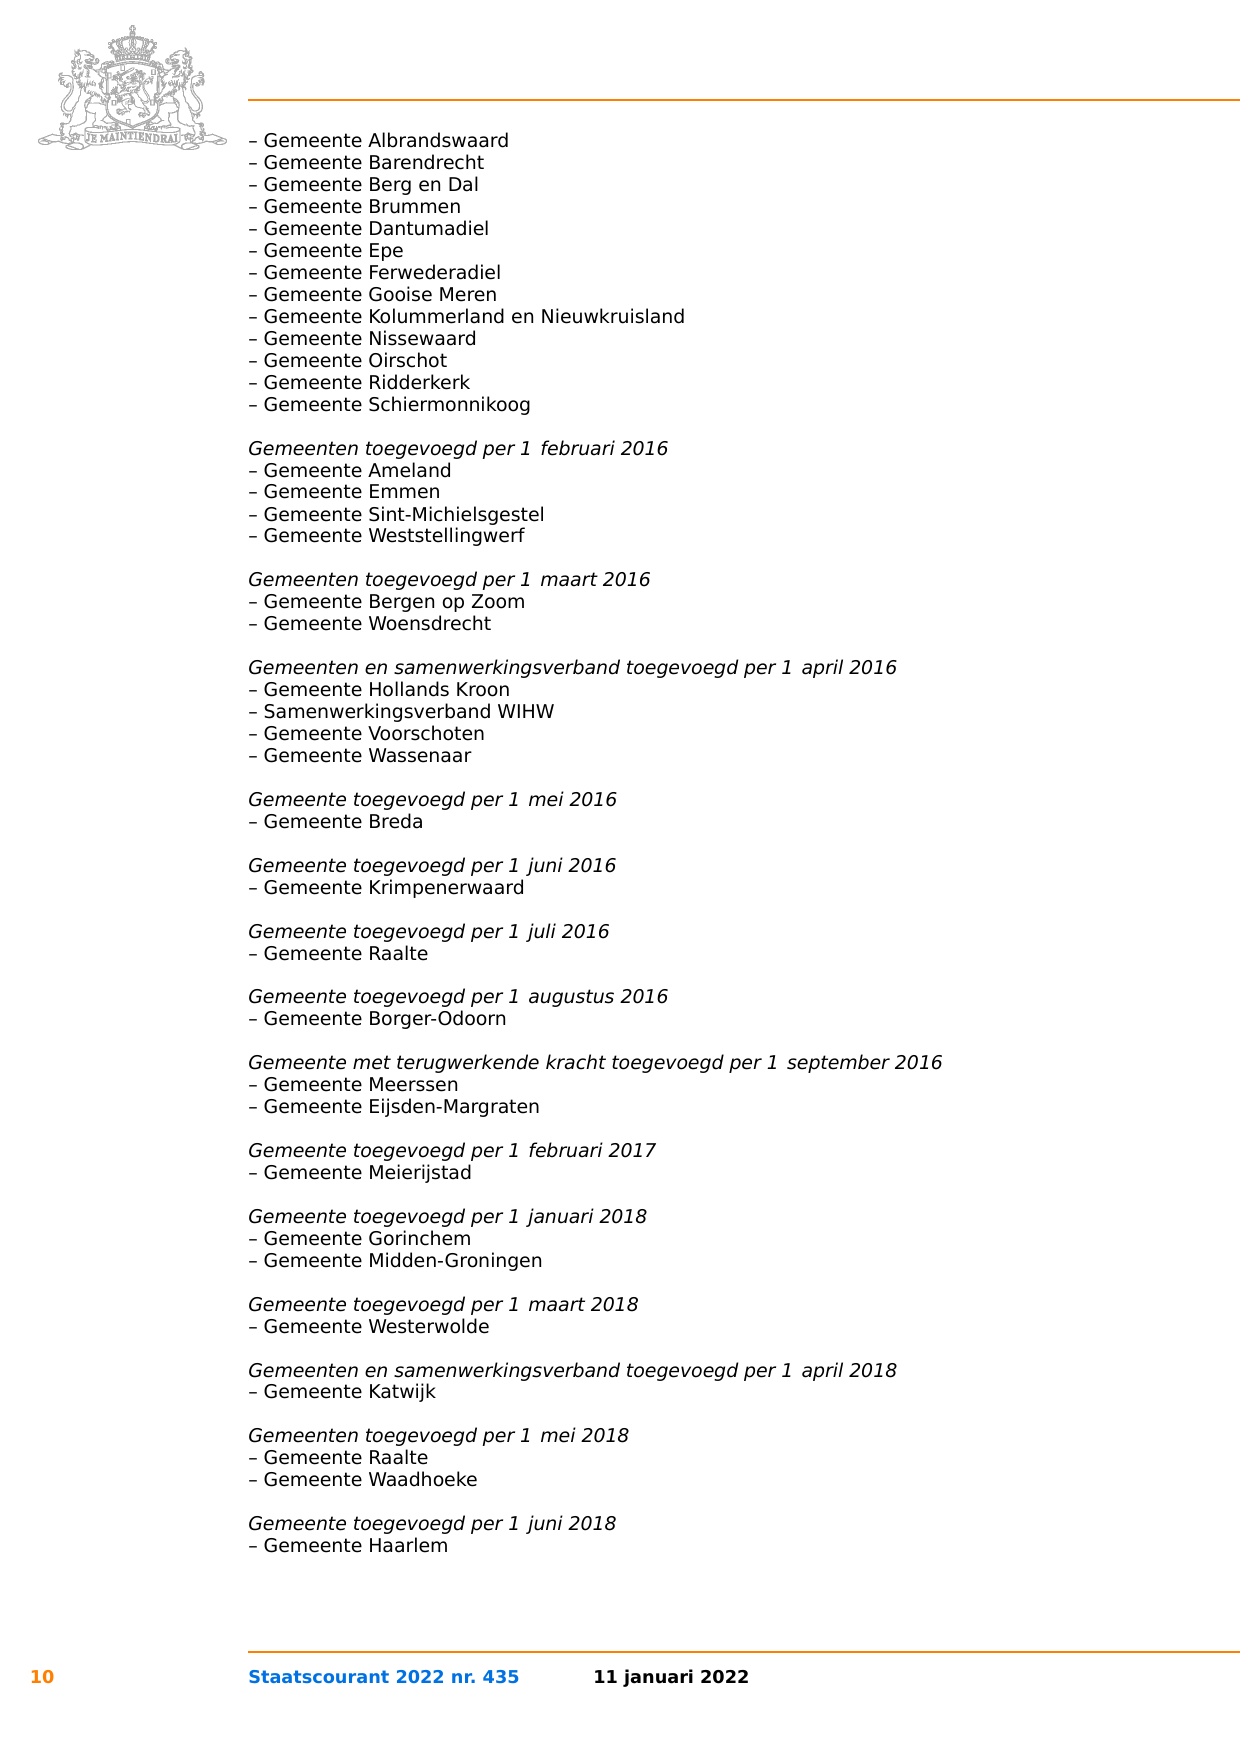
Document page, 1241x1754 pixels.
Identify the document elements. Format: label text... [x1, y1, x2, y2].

text – Gemeente Wassenaar [248, 745, 1163, 767]
text – Gemeente Hollands Kroon [248, 679, 1163, 701]
subtitle Gemeente toegevoegd per 1 juli 2016 [248, 921, 1163, 942]
text – Gemeente Gooise Meren [248, 284, 1163, 306]
text – Gemeente Katwijk [248, 1381, 1163, 1403]
subtitle Gemeenten en samenwerkingsverband toegevoegd per 1 april 2016 [248, 657, 1163, 679]
text – Gemeente Breda [248, 811, 1163, 833]
text – Gemeente Raalte [248, 1447, 1163, 1469]
text – Gemeente Meerssen [248, 1074, 1163, 1096]
text – Gemeente Westerwolde [248, 1316, 1163, 1338]
text – Gemeente Gorinchem [248, 1228, 1163, 1250]
subtitle Gemeente toegevoegd per 1 juni 2018 [248, 1513, 1163, 1535]
text – Gemeente Sint-Michielsgestel [248, 503, 1163, 525]
text – Gemeente Barendrecht [248, 152, 1163, 174]
text – Gemeente Krimpenerwaard [248, 877, 1163, 899]
subtitle Gemeenten toegevoegd per 1 mei 2018 [248, 1425, 1163, 1447]
text – Gemeente Albrandswaard [248, 130, 1163, 152]
subtitle Gemeente toegevoegd per 1 mei 2016 [248, 789, 1163, 811]
text – Gemeente Kolummerland en Nieuwkruisland [248, 306, 1163, 328]
text – Gemeente Meierijstad [248, 1162, 1163, 1184]
subtitle Gemeente met terugwerkende kracht toegevoegd per 1 september 2016 [248, 1052, 1163, 1074]
text – Gemeente Brummen [248, 196, 1163, 218]
subtitle Gemeente toegevoegd per 1 januari 2018 [248, 1206, 1163, 1228]
subtitle Gemeenten toegevoegd per 1 februari 2016 [248, 437, 1163, 459]
text – Gemeente Oirschot [248, 350, 1163, 372]
text – Gemeente Schiermonnikoog [248, 394, 1163, 416]
subtitle Gemeente toegevoegd per 1 juni 2016 [248, 855, 1163, 877]
text – Gemeente Midden-Groningen [248, 1250, 1163, 1272]
subtitle Gemeenten en samenwerkingsverband toegevoegd per 1 april 2018 [248, 1359, 1163, 1381]
text – Gemeente Dantumadiel [248, 218, 1163, 240]
text – Gemeente Raalte [248, 942, 1163, 964]
text – Gemeente Ridderkerk [248, 372, 1163, 394]
text – Gemeente Epe [248, 240, 1163, 262]
text – Gemeente Eijsden-Margraten [248, 1096, 1163, 1118]
text – Gemeente Bergen op Zoom [248, 591, 1163, 613]
text – Gemeente Borger-Odoorn [248, 1008, 1163, 1030]
text – Gemeente Woensdrecht [248, 613, 1163, 635]
subtitle Gemeente toegevoegd per 1 maart 2018 [248, 1294, 1163, 1316]
text – Gemeente Ferwederadiel [248, 262, 1163, 284]
text – Gemeente Nissewaard [248, 328, 1163, 350]
text – Gemeente Haarlem [248, 1535, 1163, 1557]
subtitle Gemeente toegevoegd per 1 februari 2017 [248, 1140, 1163, 1162]
subtitle Gemeente toegevoegd per 1 augustus 2016 [248, 986, 1163, 1008]
text – Samenwerkingsverband WIHW [248, 701, 1163, 723]
text – Gemeente Berg en Dal [248, 174, 1163, 196]
text – Gemeente Voorschoten [248, 723, 1163, 745]
text – Gemeente Ameland [248, 459, 1163, 481]
subtitle Gemeenten toegevoegd per 1 maart 2016 [248, 569, 1163, 591]
text – Gemeente Weststellingwerf [248, 525, 1163, 547]
picture [38, 25, 227, 150]
text – Gemeente Emmen [248, 481, 1163, 503]
text – Gemeente Waadhoeke [248, 1469, 1163, 1491]
